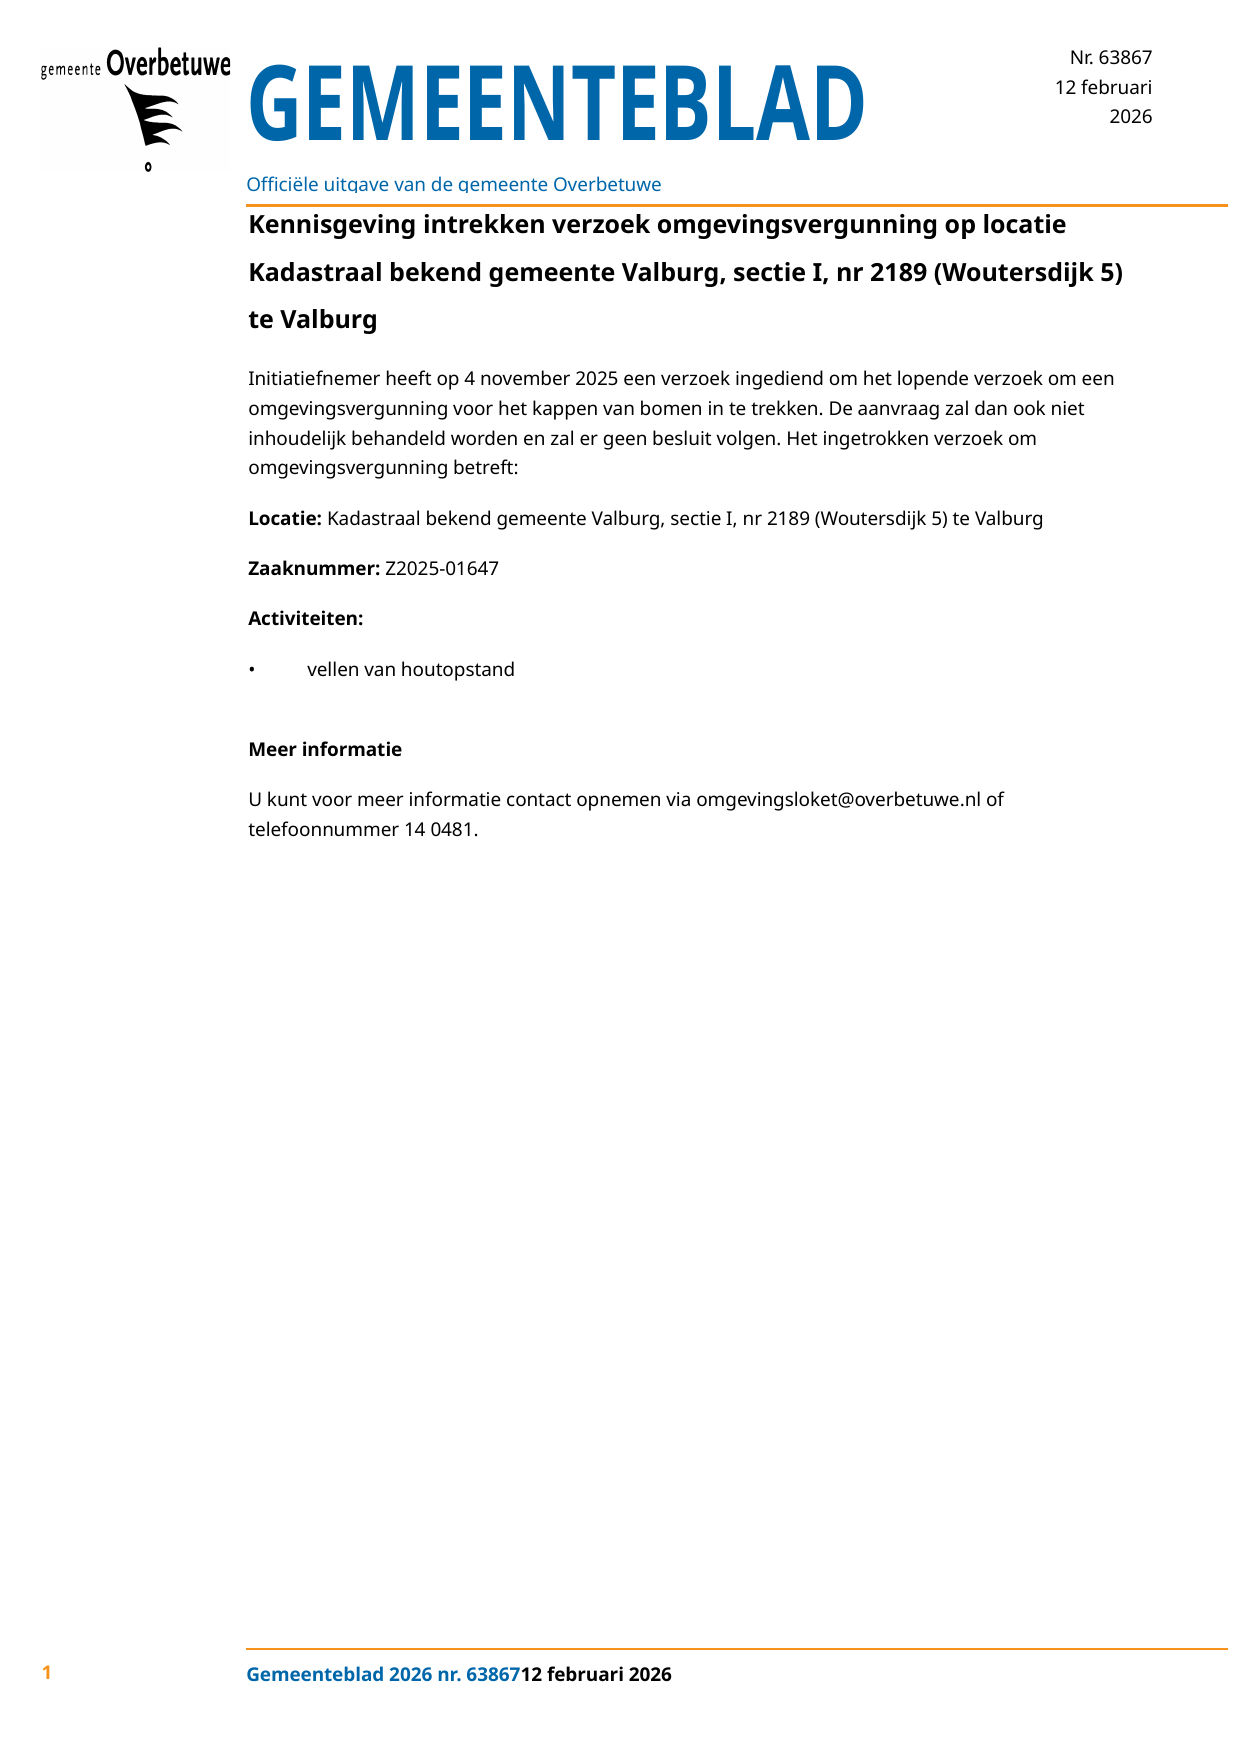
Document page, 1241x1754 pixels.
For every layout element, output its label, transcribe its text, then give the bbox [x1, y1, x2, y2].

text Zaaknummer: Z2025-01647 [248, 555, 1152, 581]
picture [41, 47, 231, 172]
text Kennisgeving intrekken verzoek omgevingsvergunning op locatie Kadastraal bekend gemeente Valburg, sectie I, nr 2189 (Woutersdijk 5) te Valburg [248, 207, 1152, 336]
text Activiteiten: [248, 606, 1152, 631]
text U kunt voor meer informatie contact opnemen via omgevingsloket@overbetuwe.nl of telefoonnummer 14 0481. [248, 786, 1152, 842]
list vellen van houtopstand [248, 656, 1152, 682]
text Meer informatie [248, 736, 1152, 762]
text Locatie: Kadastraal bekend gemeente Valburg, sectie I, nr 2189 (Woutersdijk 5) te Valburg [248, 505, 1152, 530]
text Initiatiefnemer heeft op 4 november 2025 een verzoek ingediend om het lopende verzoek om een omgevingsvergunning voor het kappen van bomen in te trekken. De aanvraag zal dan ook niet inhoudelijk behandeld worden en zal er geen besluit volgen. Het ingetrokken verzoek om omgevingsvergunning betreft: [248, 366, 1152, 480]
